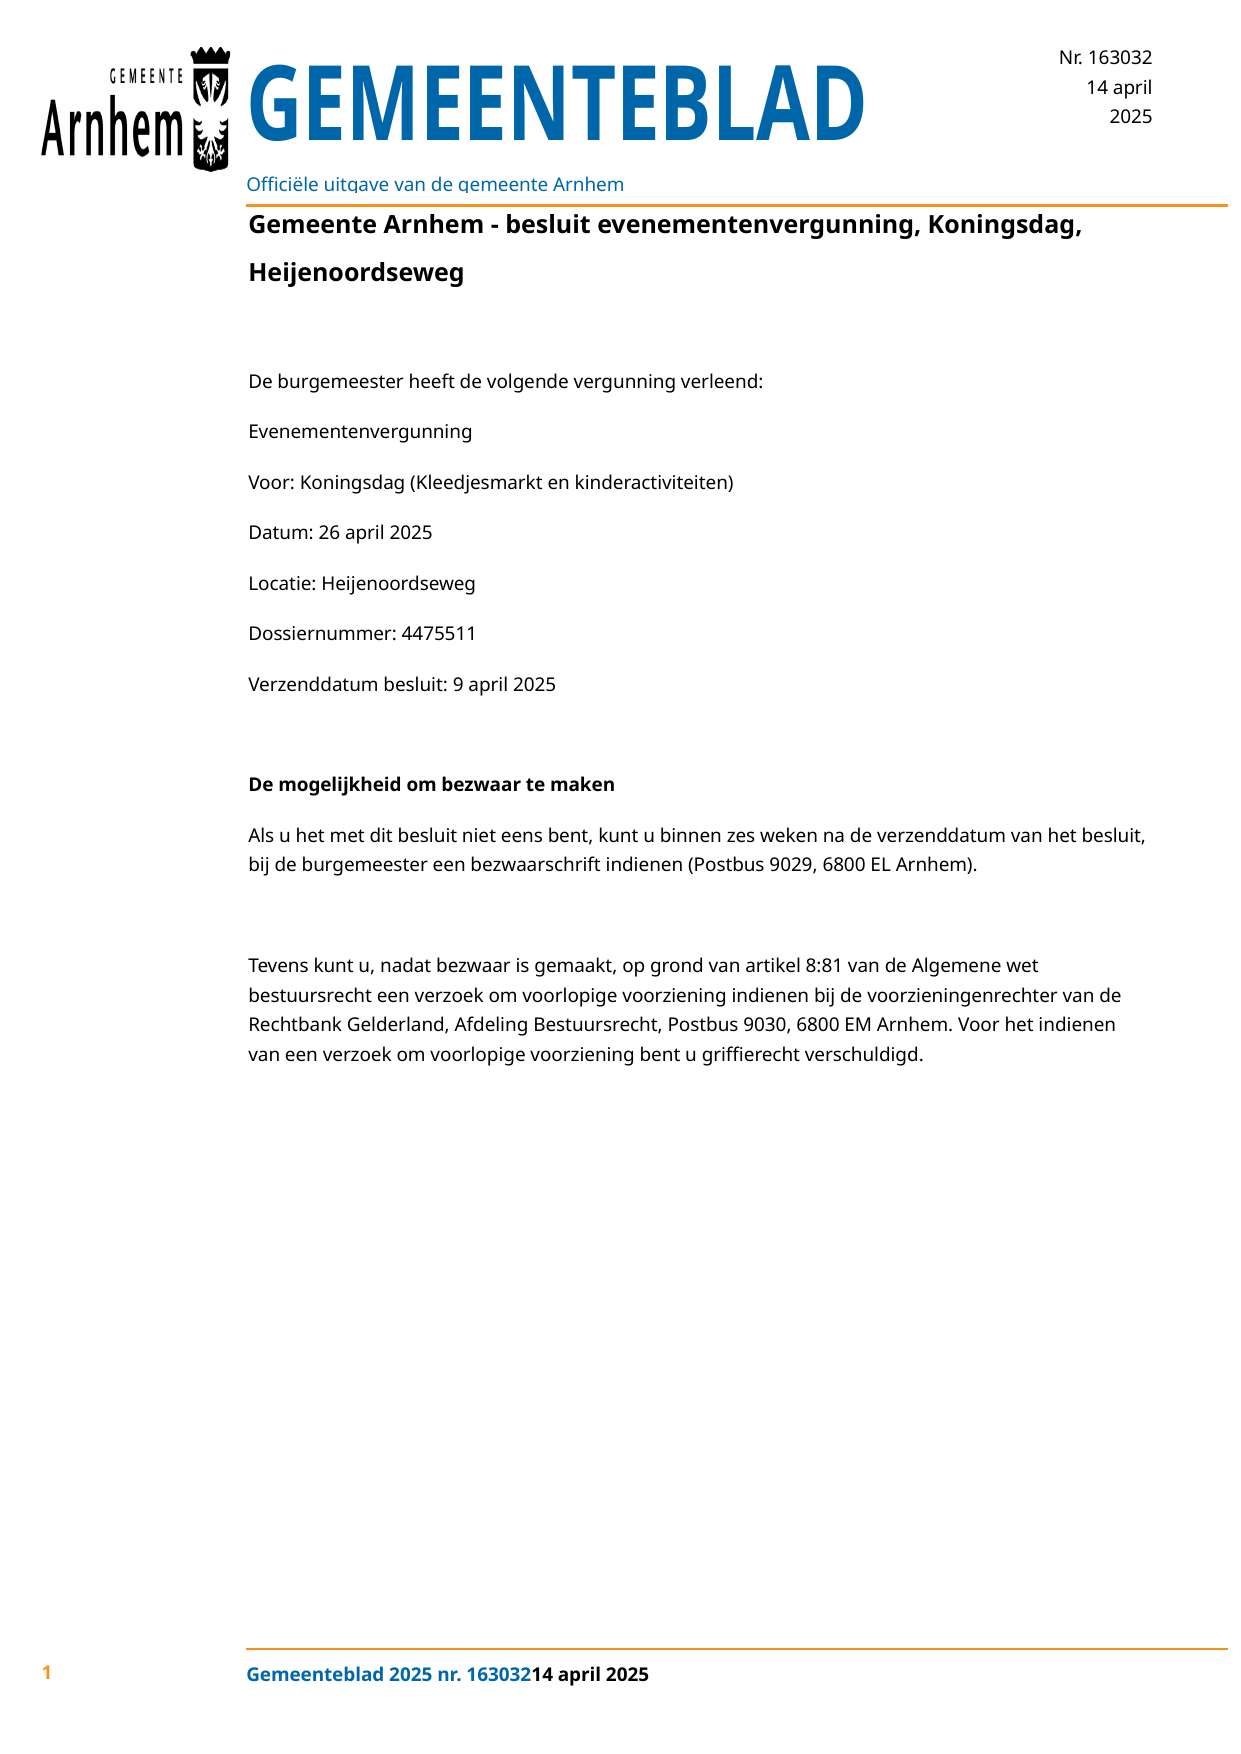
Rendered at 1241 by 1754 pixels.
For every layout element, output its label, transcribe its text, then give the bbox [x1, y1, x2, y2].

text Voor: Koningsdag (Kleedjesmarkt en kinderactiviteiten) [248, 469, 1152, 495]
text Tevens kunt u, nadat bezwaar is gemaakt, op grond van artikel 8:81 van de Algemene wet bestuursrecht een verzoek om voorlopige voorziening indienen bij de voorzieningenrechter van de Rechtbank Gelderland, Afdeling Bestuursrecht, Postbus 9030, 6800 EM Arnhem. Voor het indienen van een verzoek om voorlopige voorziening bent u griffierecht verschuldigd. [248, 952, 1152, 1067]
text Locatie: Heijenoordseweg [248, 570, 1152, 596]
text De burgemeester heeft de volgende vergunning verleend: [248, 368, 1152, 394]
text Datum: 26 april 2025 [248, 519, 1152, 545]
text Als u het met dit besluit niet eens bent, kunt u binnen zes weken na de verzenddatum van het besluit, bij de burgemeester een bezwaarschrift indienen (Postbus 9029, 6800 EL Arnhem). [248, 822, 1152, 877]
text Evenementenvergunning [248, 419, 1152, 444]
picture [41, 47, 231, 172]
text Verzenddatum besluit: 9 april 2025 [248, 671, 1152, 697]
text Dossiernummer: 4475511 [248, 620, 1152, 646]
text De mogelijkheid om bezwaar te maken [248, 772, 1152, 797]
text Gemeente Arnhem - besluit evenementenvergunning, Koningsdag, Heijenoordseweg [248, 207, 1152, 288]
